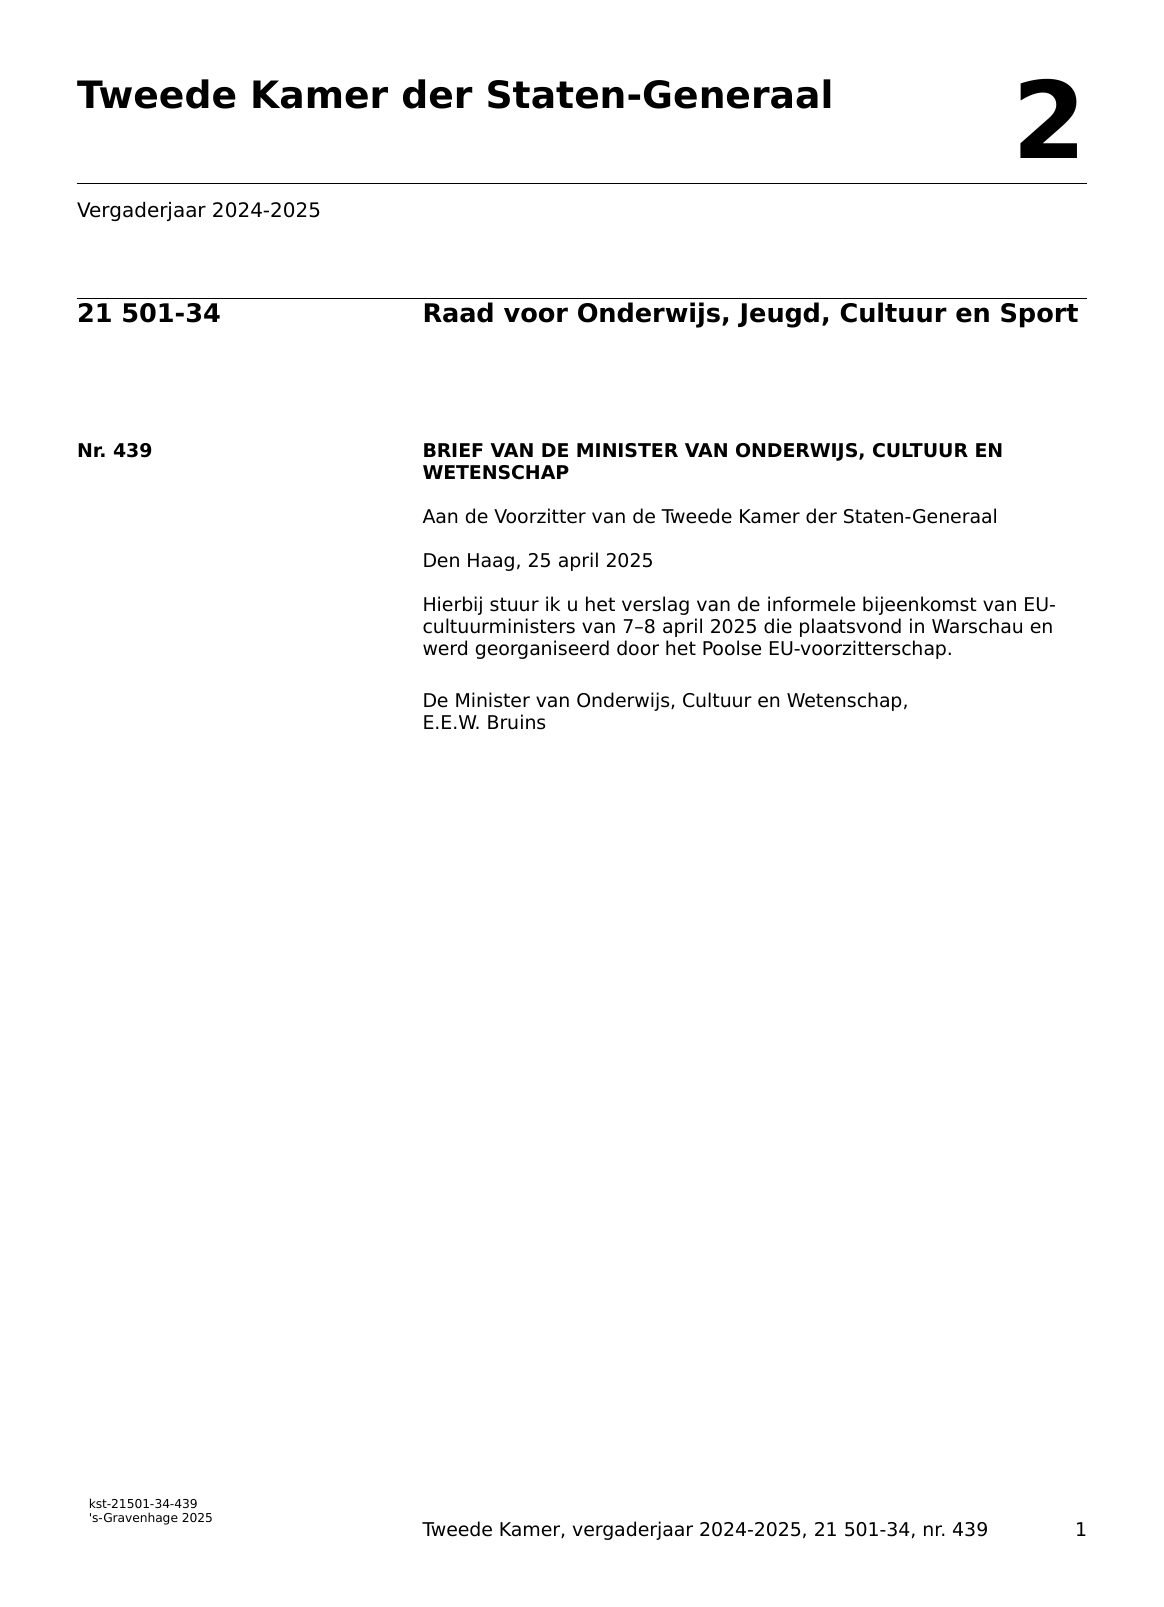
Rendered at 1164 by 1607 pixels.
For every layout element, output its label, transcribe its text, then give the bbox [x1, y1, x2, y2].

table_cell Vergaderjaar 2024-2025 [77, 184, 1087, 298]
subtitle Nr. 439 BRIEF VAN DE MINISTER VAN ONDERWIJS, CULTUUR EN WETENSCHAP [77, 440, 1087, 484]
text 's-Gravenhage 2025 [88, 1511, 323, 1525]
table_header 2 [886, 59, 1087, 183]
text kst-21501-34-439 [88, 1497, 323, 1511]
text Aan de Voorzitter van de Tweede Kamer der Staten-Generaal [422, 506, 1087, 528]
text Den Haag, 25 april 2025 [422, 550, 1087, 572]
text De Minister van Onderwijs, Cultuur en Wetenschap, E.E.W. Bruins [422, 690, 1087, 734]
subtitle 21 501-34 Raad voor Onderwijs, Jeugd, Cultuur en Sport [77, 299, 1087, 329]
text Hierbij stuur ik u het verslag van de informele bijeenkomst van EU-cultuurministers van 7–8 april 2025 die plaatsvond in Warschau en werd georganiseerd door het Poolse EU-voorzitterschap. [422, 594, 1087, 660]
table_header Tweede Kamer der Staten-Generaal [77, 59, 886, 183]
